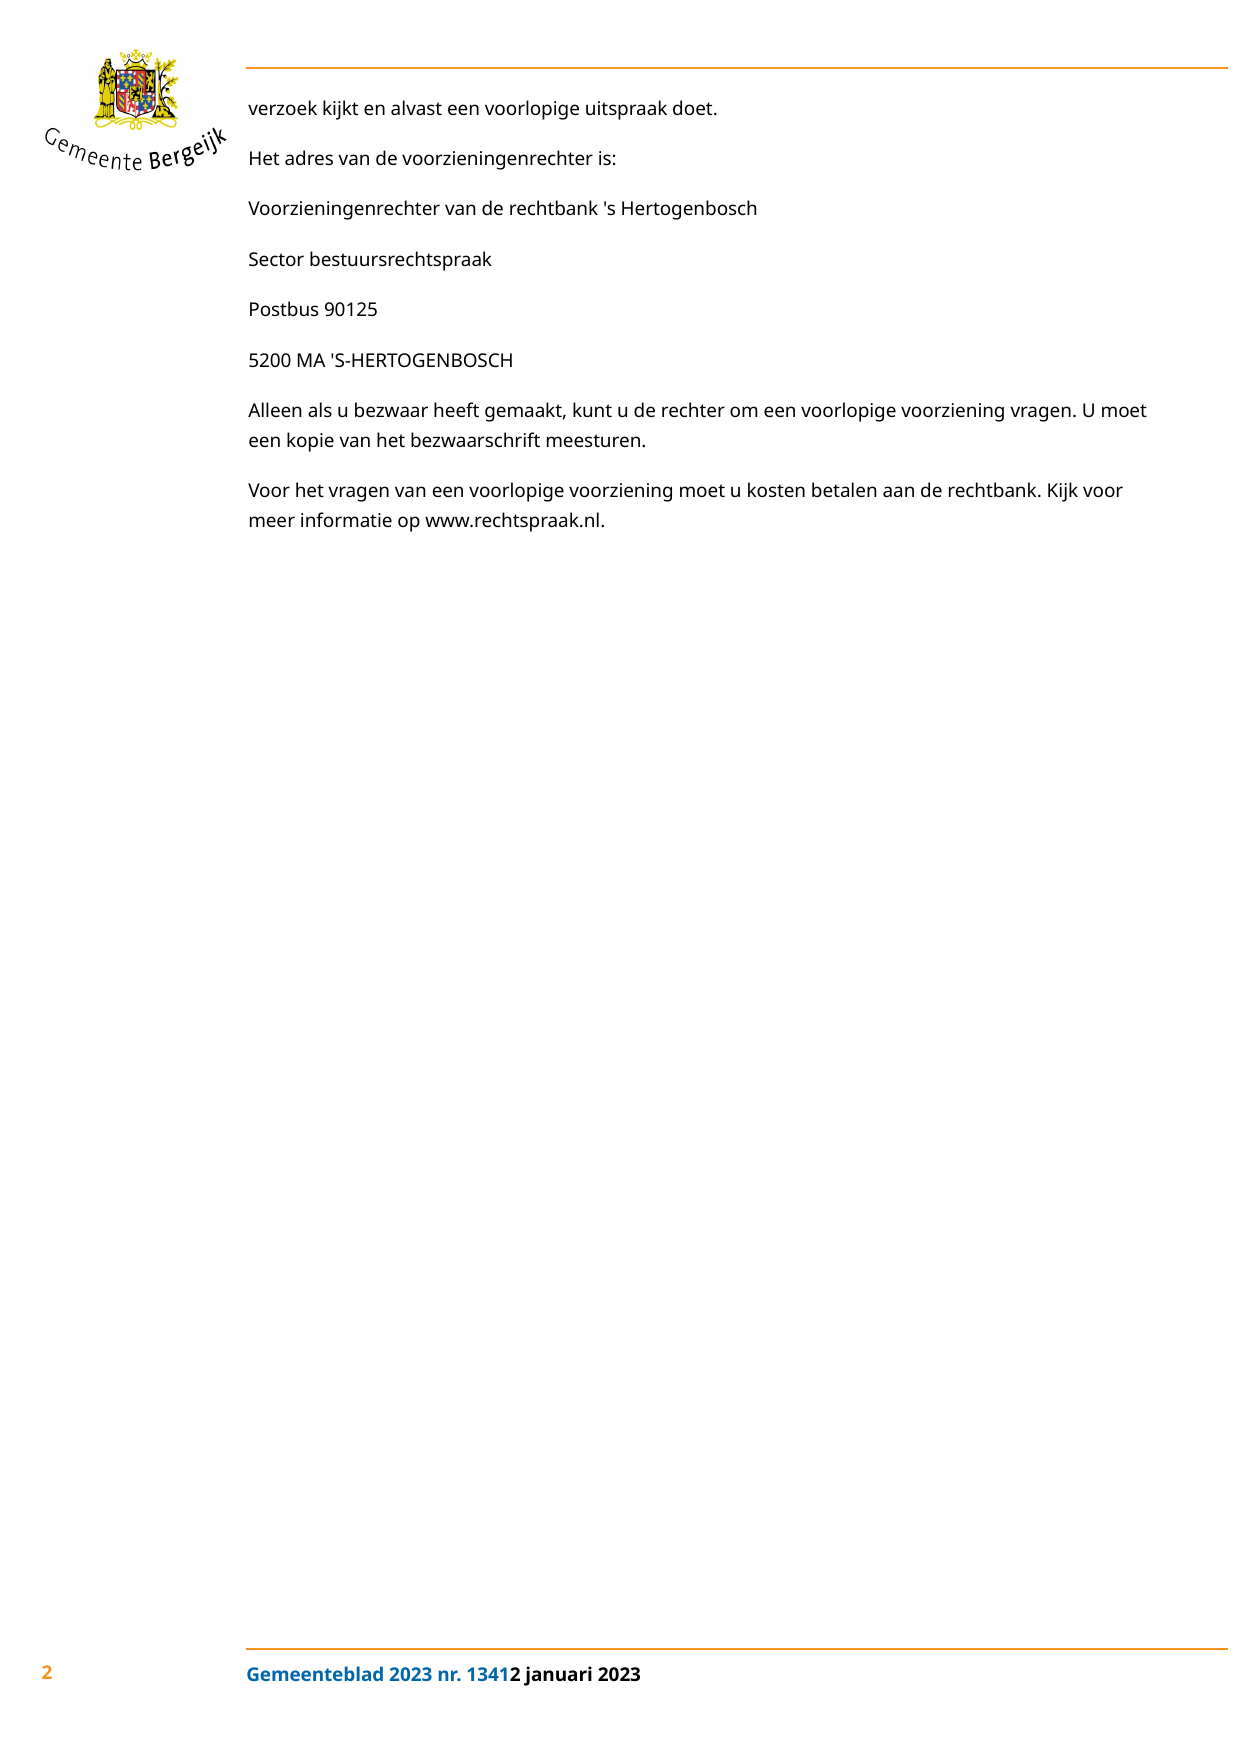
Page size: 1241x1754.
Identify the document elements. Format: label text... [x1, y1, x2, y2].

text Postbus 90125 [248, 296, 1152, 322]
text verzoek kijkt en alvast een voorlopige uitspraak doet. [248, 95, 1152, 121]
picture [41, 47, 231, 172]
text Alleen als u bezwaar heeft gemaakt, kunt u de rechter om een voorlopige voorziening vragen. U moet een kopie van het bezwaarschrift meesturen. [248, 397, 1152, 453]
text Voorzieningenrechter van de rechtbank 's Hertogenbosch [248, 196, 1152, 221]
text Voor het vragen van een voorlopige voorziening moet u kosten betalen aan de rechtbank. Kijk voor meer informatie op www.rechtspraak.nl. [248, 477, 1152, 533]
text 5200 MA 'S-HERTOGENBOSCH [248, 347, 1152, 373]
text Het adres van de voorzieningenrechter is: [248, 145, 1152, 171]
text Sector bestuursrechtspraak [248, 246, 1152, 272]
